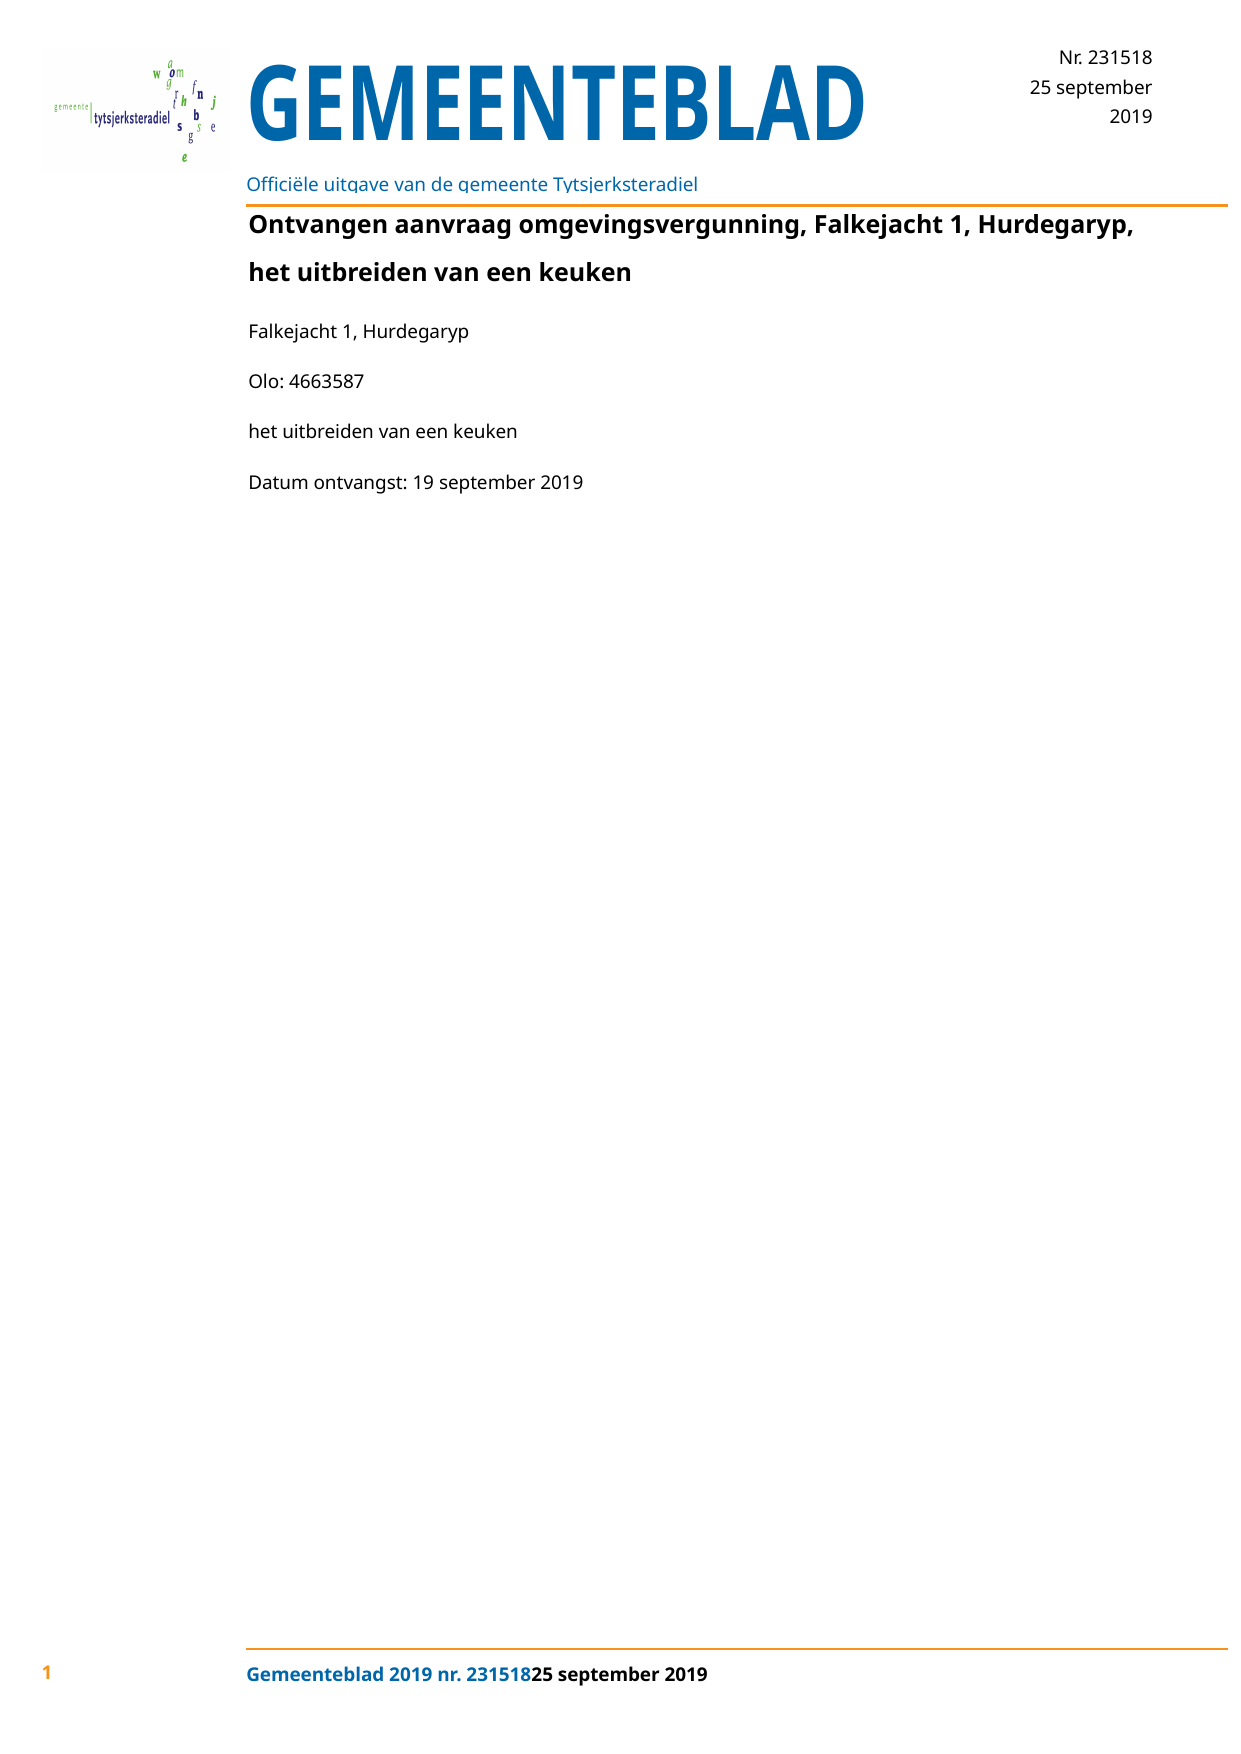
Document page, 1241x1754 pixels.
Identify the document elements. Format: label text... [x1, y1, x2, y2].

picture [41, 47, 231, 172]
text Datum ontvangst: 19 september 2019 [248, 469, 1152, 495]
text Ontvangen aanvraag omgevingsvergunning, Falkejacht 1, Hurdegaryp, het uitbreiden van een keuken [248, 207, 1152, 288]
text Olo: 4663587 [248, 368, 1152, 394]
text Falkejacht 1, Hurdegaryp [248, 318, 1152, 344]
text het uitbreiden van een keuken [248, 419, 1152, 444]
